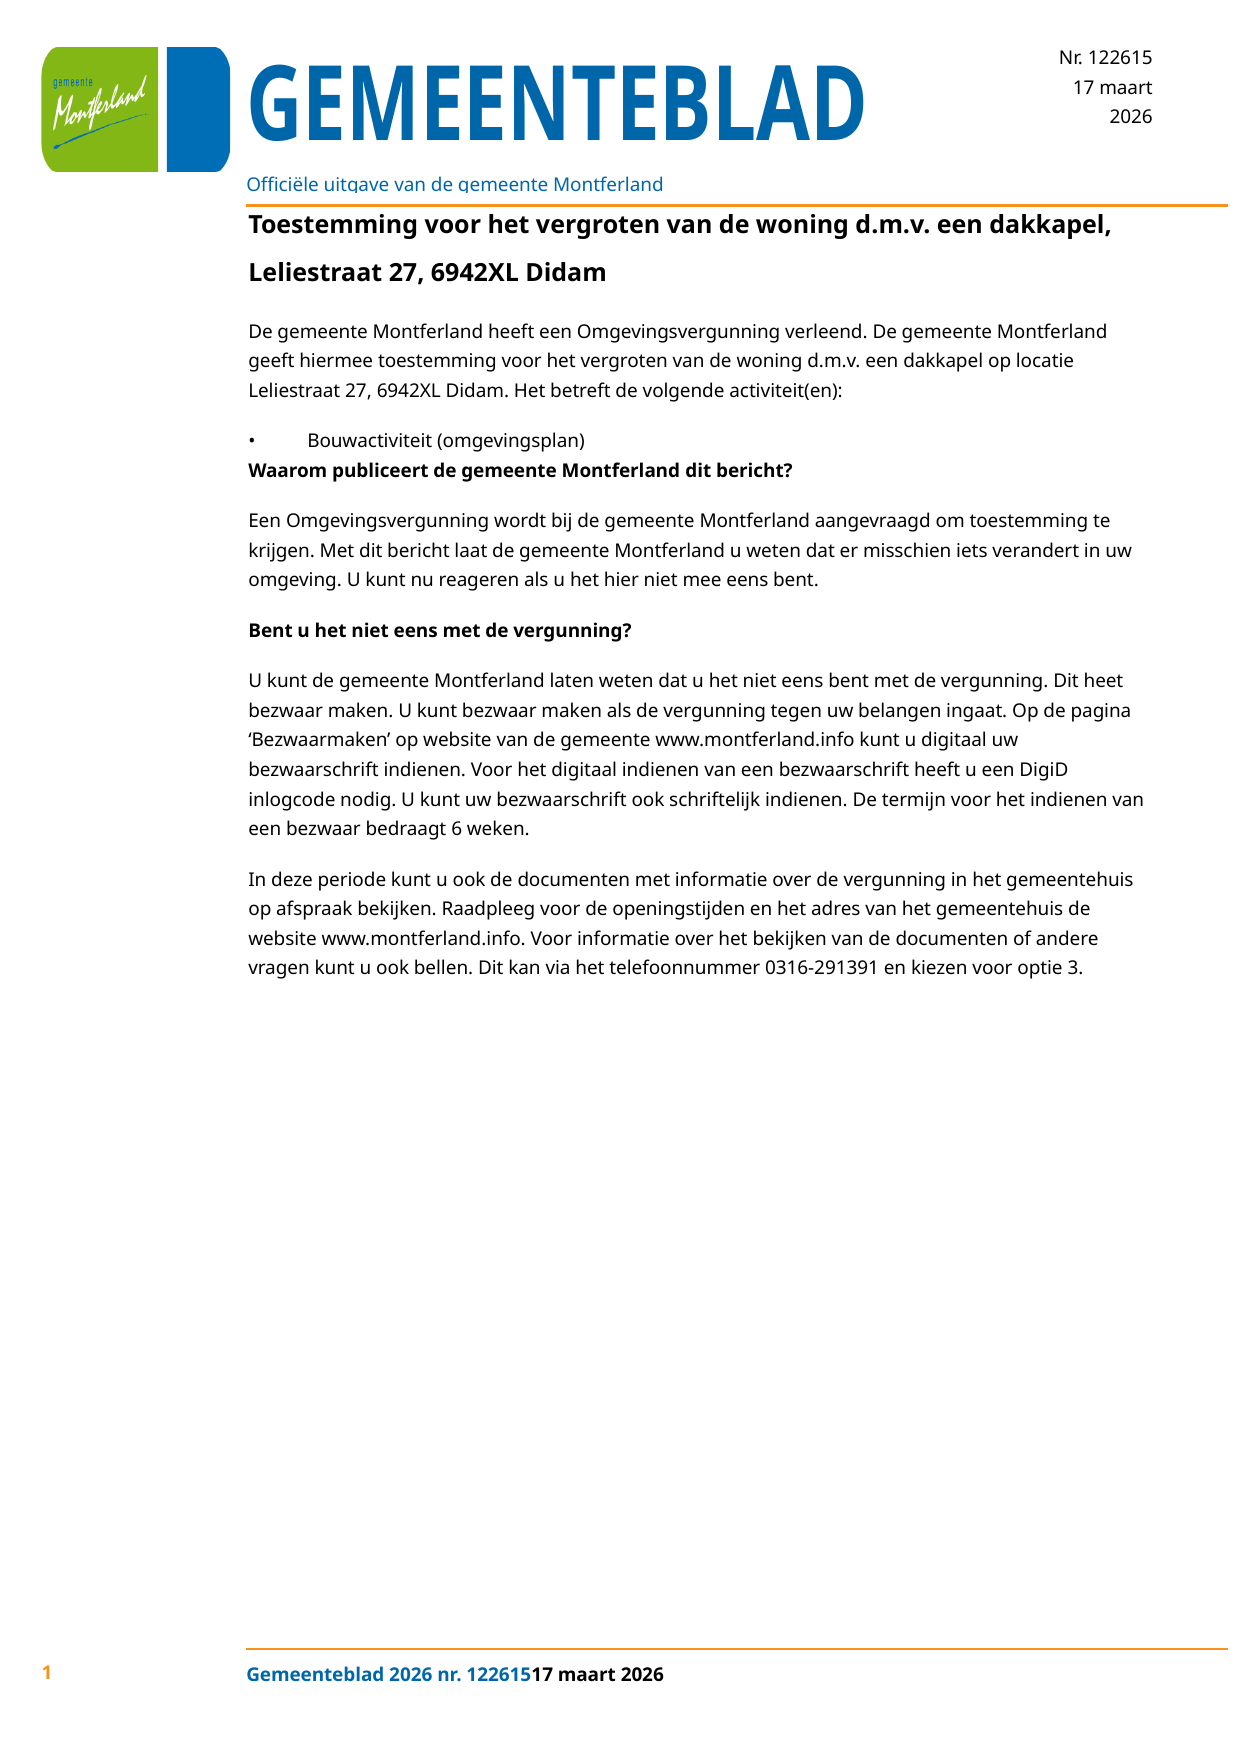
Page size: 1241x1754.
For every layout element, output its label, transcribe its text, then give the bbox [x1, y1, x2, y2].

text U kunt de gemeente Montferland laten weten dat u het niet eens bent met de vergunning. Dit heet bezwaar maken. U kunt bezwaar maken als de vergunning tegen uw belangen ingaat. Op de pagina ‘Bezwaarmaken’ op website van de gemeente www.montferland.info kunt u digitaal uw bezwaarschrift indienen. Voor het digitaal indienen van een bezwaarschrift heeft u een DigiD inlogcode nodig. U kunt uw bezwaarschrift ook schriftelijk indienen. De termijn voor het indienen van een bezwaar bedraagt 6 weken. [248, 667, 1152, 841]
text De gemeente Montferland heeft een Omgevingsvergunning verleend. De gemeente Montferland geeft hiermee toestemming voor het vergroten van de woning d.m.v. een dakkapel op locatie Leliestraat 27, 6942XL Didam. Het betreft de volgende activiteit(en): [248, 318, 1152, 403]
text In deze periode kunt u ook de documenten met informatie over de vergunning in het gemeentehuis op afspraak bekijken. Raadpleeg voor de openingstijden en het adres van het gemeentehuis de website www.montferland.info. Voor informatie over het bekijken van de documenten of andere vragen kunt u ook bellen. Dit kan via het telefoonnummer 0316-291391 en kiezen voor optie 3. [248, 866, 1152, 980]
text Waarom publiceert de gemeente Montferland dit bericht? [248, 457, 1152, 483]
picture [41, 47, 231, 172]
text Bent u het niet eens met de vergunning? [248, 617, 1152, 643]
list Bouwactiviteit (omgevingsplan) [248, 427, 1152, 453]
text Toestemming voor het vergroten van de woning d.m.v. een dakkapel, Leliestraat 27, 6942XL Didam [248, 207, 1152, 288]
text Een Omgevingsvergunning wordt bij de gemeente Montferland aangevraagd om toestemming te krijgen. Met dit bericht laat de gemeente Montferland u weten dat er misschien iets verandert in uw omgeving. U kunt nu reageren als u het hier niet mee eens bent. [248, 507, 1152, 592]
